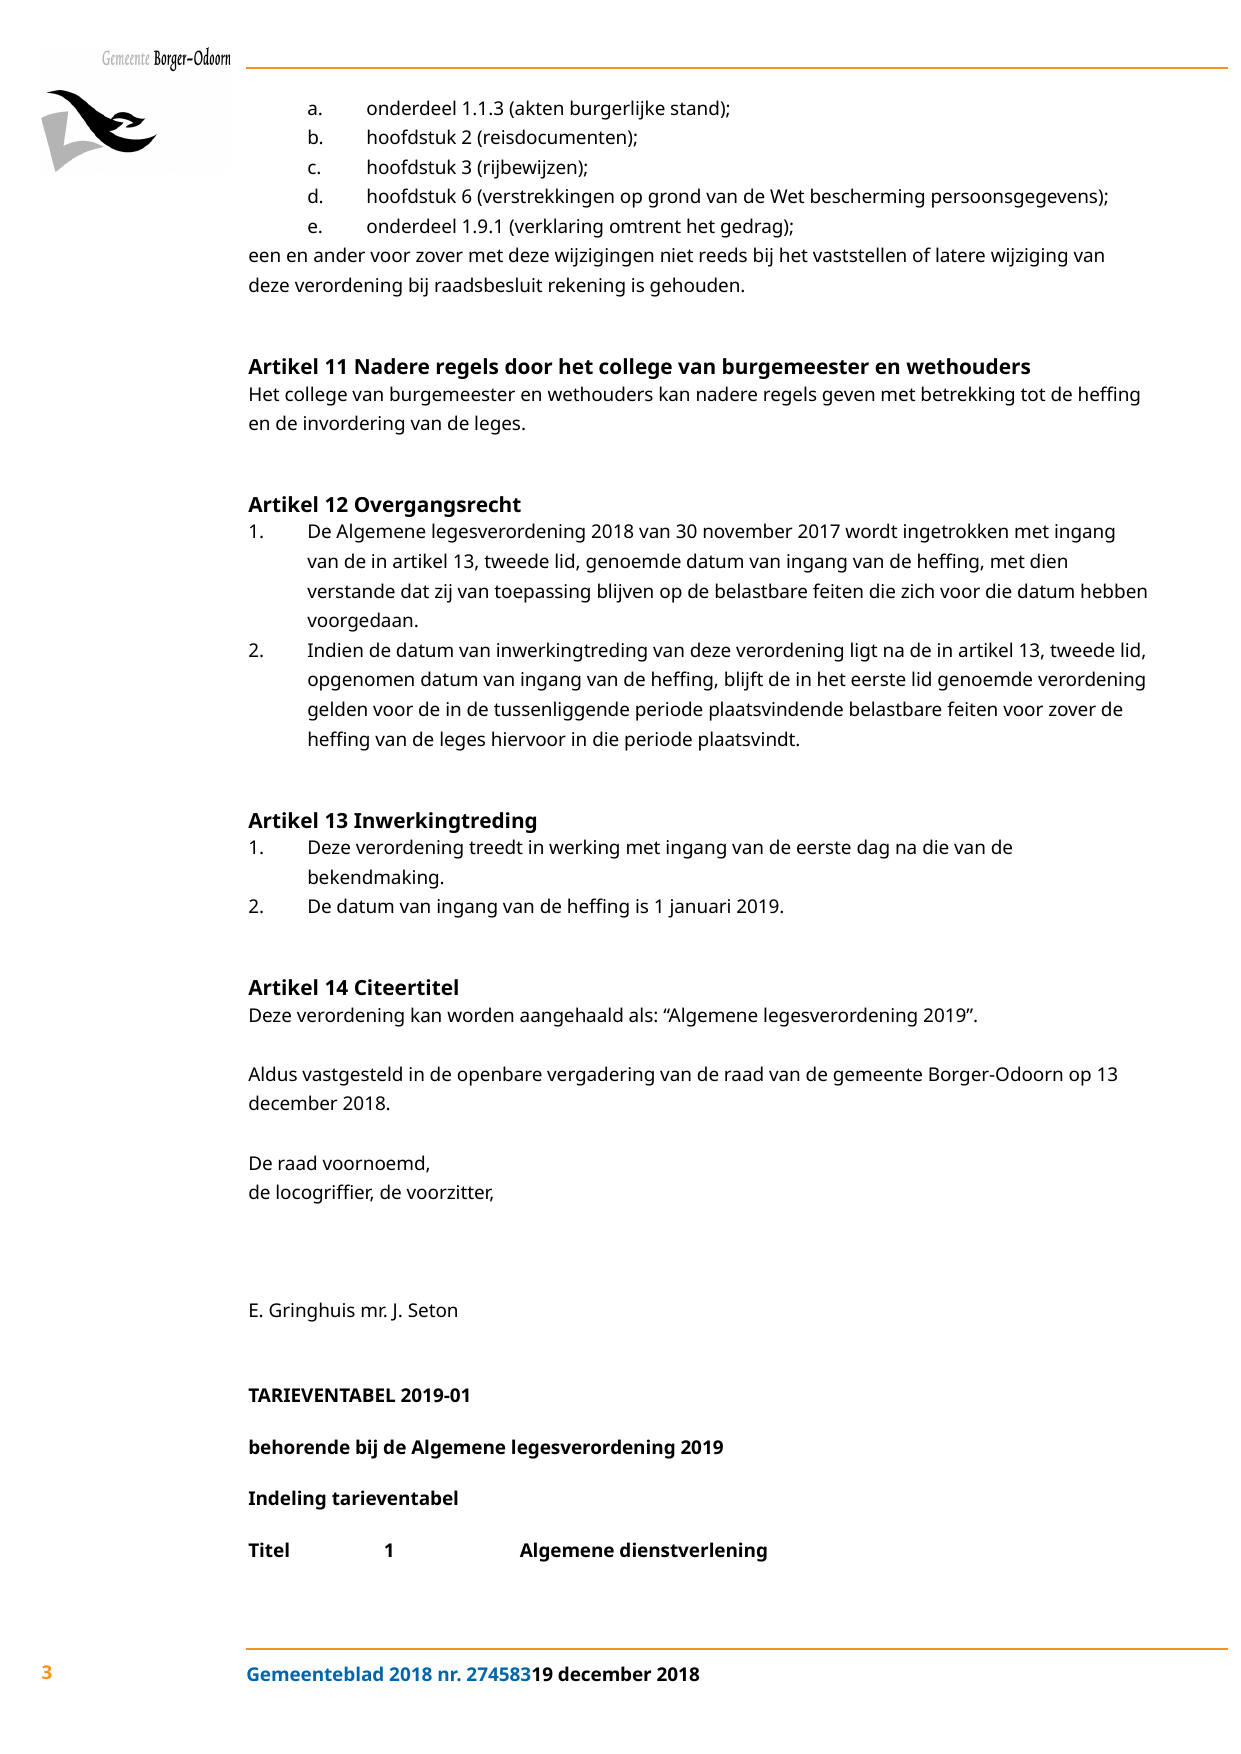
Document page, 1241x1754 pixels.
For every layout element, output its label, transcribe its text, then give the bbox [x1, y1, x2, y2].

table_header [248, 1357, 384, 1383]
table_cell [384, 1511, 519, 1537]
table_cell [880, 1409, 1016, 1434]
list hoofdstuk 3 (rijbewijzen); [307, 154, 1152, 180]
list Deze verordening treedt in werking met ingang van de eerste dag na die van de bekendmaking. [248, 834, 1152, 889]
list De Algemene legesverordening 2018 van 30 november 2017 wordt ingetrokken met ingang van de in artikel 13, tweede lid, genoemde datum van ingang van de heffing, met dien verstande dat zij van toepassing blijven op de belastbare feiten die zich voor die datum hebben voorgedaan. [248, 519, 1152, 633]
table_cell [880, 1537, 1016, 1563]
picture [41, 47, 231, 172]
table_header [880, 1357, 1016, 1383]
table_cell [880, 1460, 1016, 1486]
text E. Gringhuis mr. J. Seton [248, 1298, 1152, 1323]
table_header [520, 1357, 880, 1383]
text een en ander voor zover met deze wijzigingen niet reeds bij het vaststellen of latere wijziging van deze verordening bij raadsbesluit rekening is gehouden. [248, 243, 1152, 298]
table_cell [384, 1409, 519, 1434]
list Indien de datum van inwerkingtreding van deze verordening ligt na de in artikel 13, tweede lid, opgenomen datum van ingang van de heffing, blijft de in het eerste lid genoemde verordening gelden voor de in de tussenliggende periode plaatsvindende belastbare feiten voor zover de heffing van de leges hiervoor in die periode plaatsvindt. [248, 637, 1152, 752]
text Artikel 11 Nadere regels door het college van burgemeester en wethouders [248, 352, 1152, 381]
table_cell [248, 1563, 384, 1588]
table_cell [384, 1460, 519, 1486]
table_cell Algemene dienstverlening [520, 1537, 880, 1563]
table_header [384, 1357, 519, 1383]
list hoofdstuk 2 (reisdocumenten); [307, 124, 1152, 150]
text Artikel 12 Overgangsrecht [248, 490, 1152, 519]
table_cell [520, 1460, 880, 1486]
table_cell [1016, 1460, 1152, 1486]
table_cell [384, 1563, 519, 1588]
text Artikel 14 Citeertitel [248, 973, 1152, 1002]
text Het college van burgemeester en wethouders kan nadere regels geven met betrekking tot de heffing en de invordering van de leges. [248, 381, 1152, 436]
table_cell Indeling tarieventabel [248, 1486, 1152, 1511]
table_cell [1016, 1563, 1152, 1588]
table_cell [880, 1511, 1016, 1537]
list hoofdstuk 6 (verstrekkingen op grond van de Wet bescherming persoonsgegevens); [307, 183, 1152, 209]
text de locogriffier, de voorzitter, [248, 1179, 1152, 1205]
table_cell [248, 1460, 384, 1486]
table_cell [1016, 1409, 1152, 1434]
table_cell [520, 1511, 880, 1537]
table_cell TARIEVENTABEL 2019-01 [248, 1383, 1152, 1408]
table_cell Titel [248, 1537, 384, 1563]
text Artikel 13 Inwerkingtreding [248, 806, 1152, 834]
table_cell behorende bij de Algemene legesverordening 2019 [248, 1434, 1152, 1460]
list onderdeel 1.1.3 (akten burgerlijke stand); [307, 95, 1152, 121]
table_header [1016, 1357, 1152, 1383]
text Aldus vastgesteld in de openbare vergadering van de raad van de gemeente Borger-Odoorn op 13 december 2018. [248, 1061, 1152, 1116]
text Deze verordening kan worden aangehaald als: “Algemene legesverordening 2019”. [248, 1002, 1152, 1028]
table_cell [1016, 1537, 1152, 1563]
table_cell [880, 1563, 1016, 1588]
table_cell [1016, 1511, 1152, 1537]
table_cell [520, 1563, 880, 1588]
text De raad voornoemd, [248, 1150, 1152, 1176]
table_cell 1 [384, 1537, 519, 1563]
table_cell [520, 1409, 880, 1434]
list De datum van ingang van de heffing is 1 januari 2019. [248, 893, 1152, 919]
table_cell [248, 1511, 384, 1537]
table_cell [248, 1409, 384, 1434]
list onderdeel 1.9.1 (verklaring omtrent het gedrag); [307, 213, 1152, 239]
